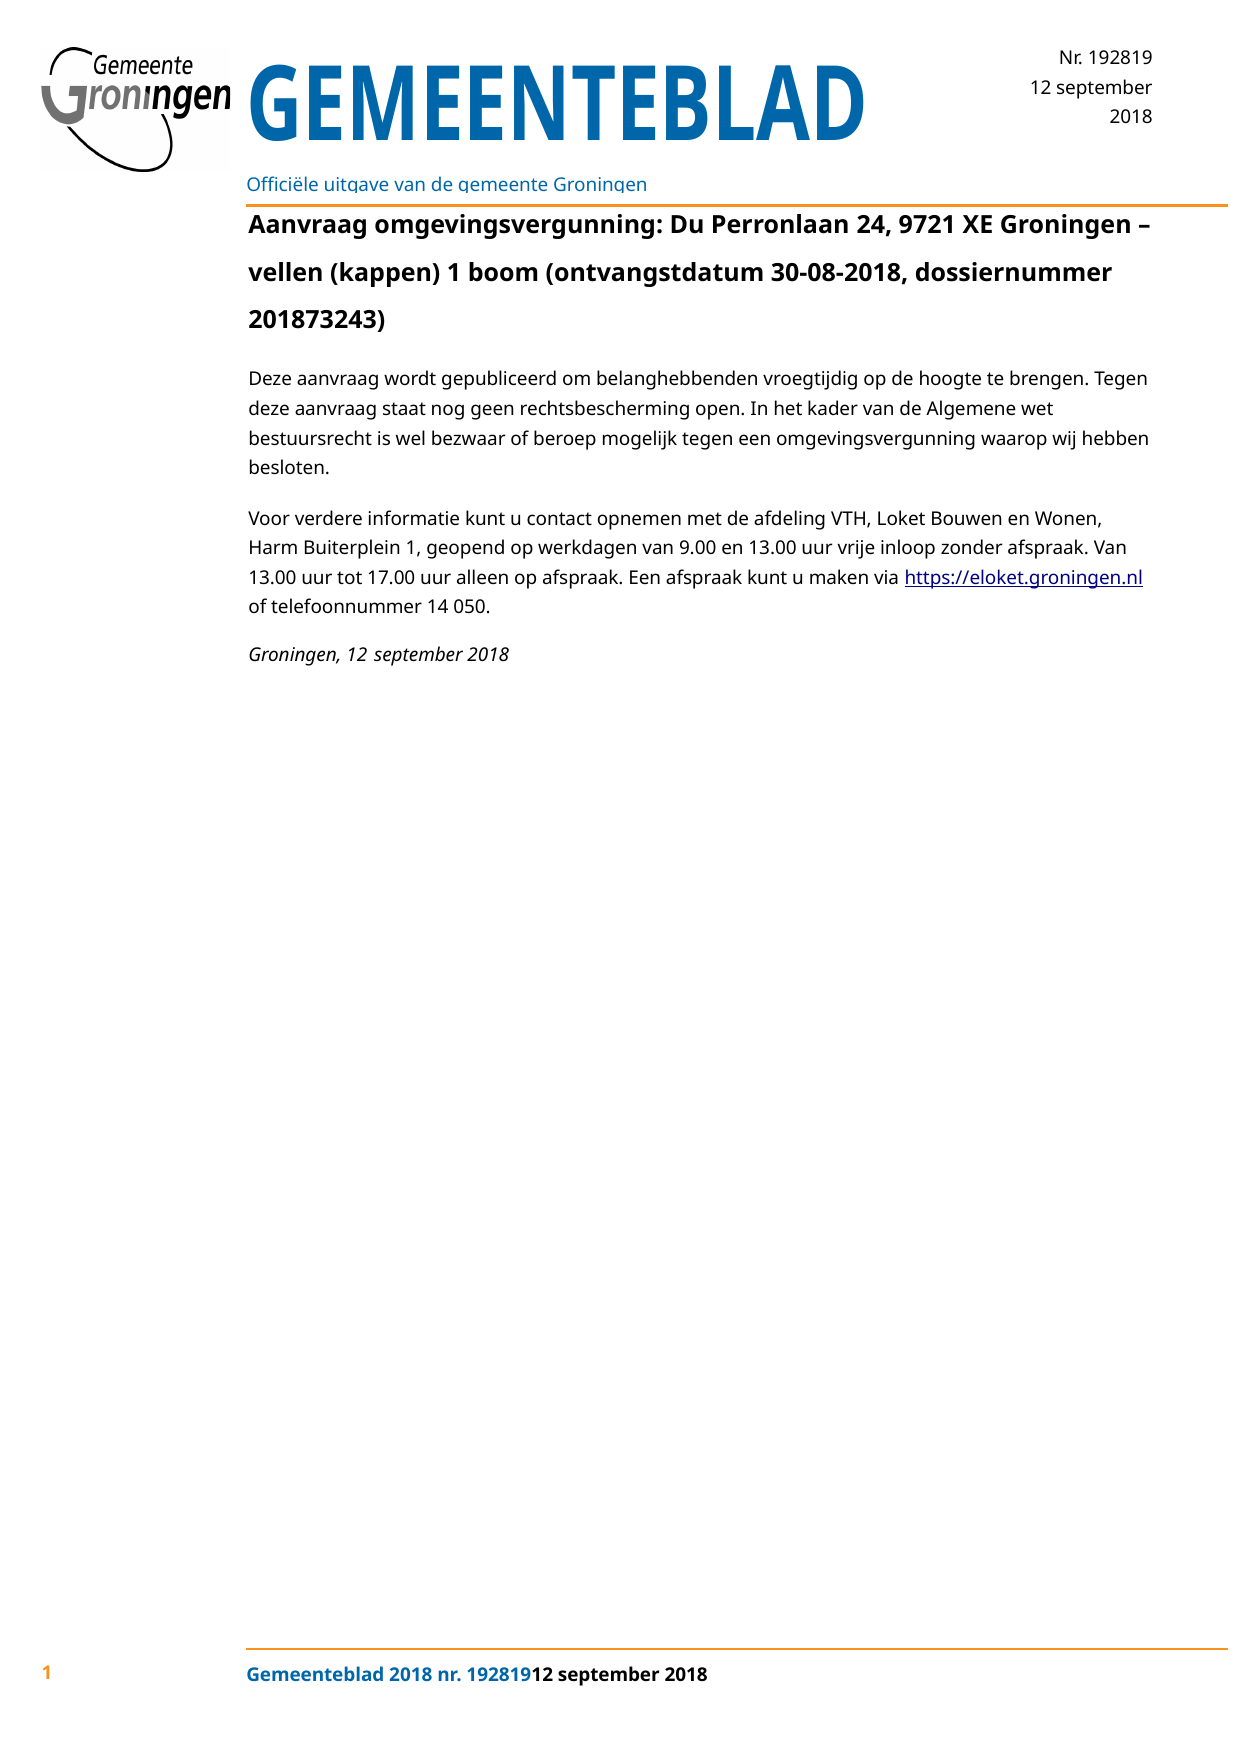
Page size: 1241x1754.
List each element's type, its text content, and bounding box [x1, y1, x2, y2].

text Voor verdere informatie kunt u contact opnemen met de afdeling VTH, Loket Bouwen en Wonen, Harm Buiterplein 1, geopend op werkdagen van 9.00 en 13.00 uur vrije inloop zonder afspraak. Van 13.00 uur tot 17.00 uur alleen op afspraak. Een afspraak kunt u maken via https://eloket.groningen.nl of telefoonnummer 14 050. [248, 505, 1152, 619]
text Aanvraag omgevingsvergunning: Du Perronlaan 24, 9721 XE Groningen – vellen (kappen) 1 boom (ontvangstdatum 30-08-2018, dossiernummer 201873243) [248, 207, 1152, 336]
picture [41, 47, 231, 172]
text Deze aanvraag wordt gepubliceerd om belanghebbenden vroegtijdig op de hoogte te brengen. Tegen deze aanvraag staat nog geen rechtsbescherming open. In het kader van de Algemene wet bestuursrecht is wel bezwaar of beroep mogelijk tegen een omgevingsvergunning waarop wij hebben besloten. [248, 366, 1152, 480]
text Groningen, 12 september 2018 [248, 641, 1152, 667]
